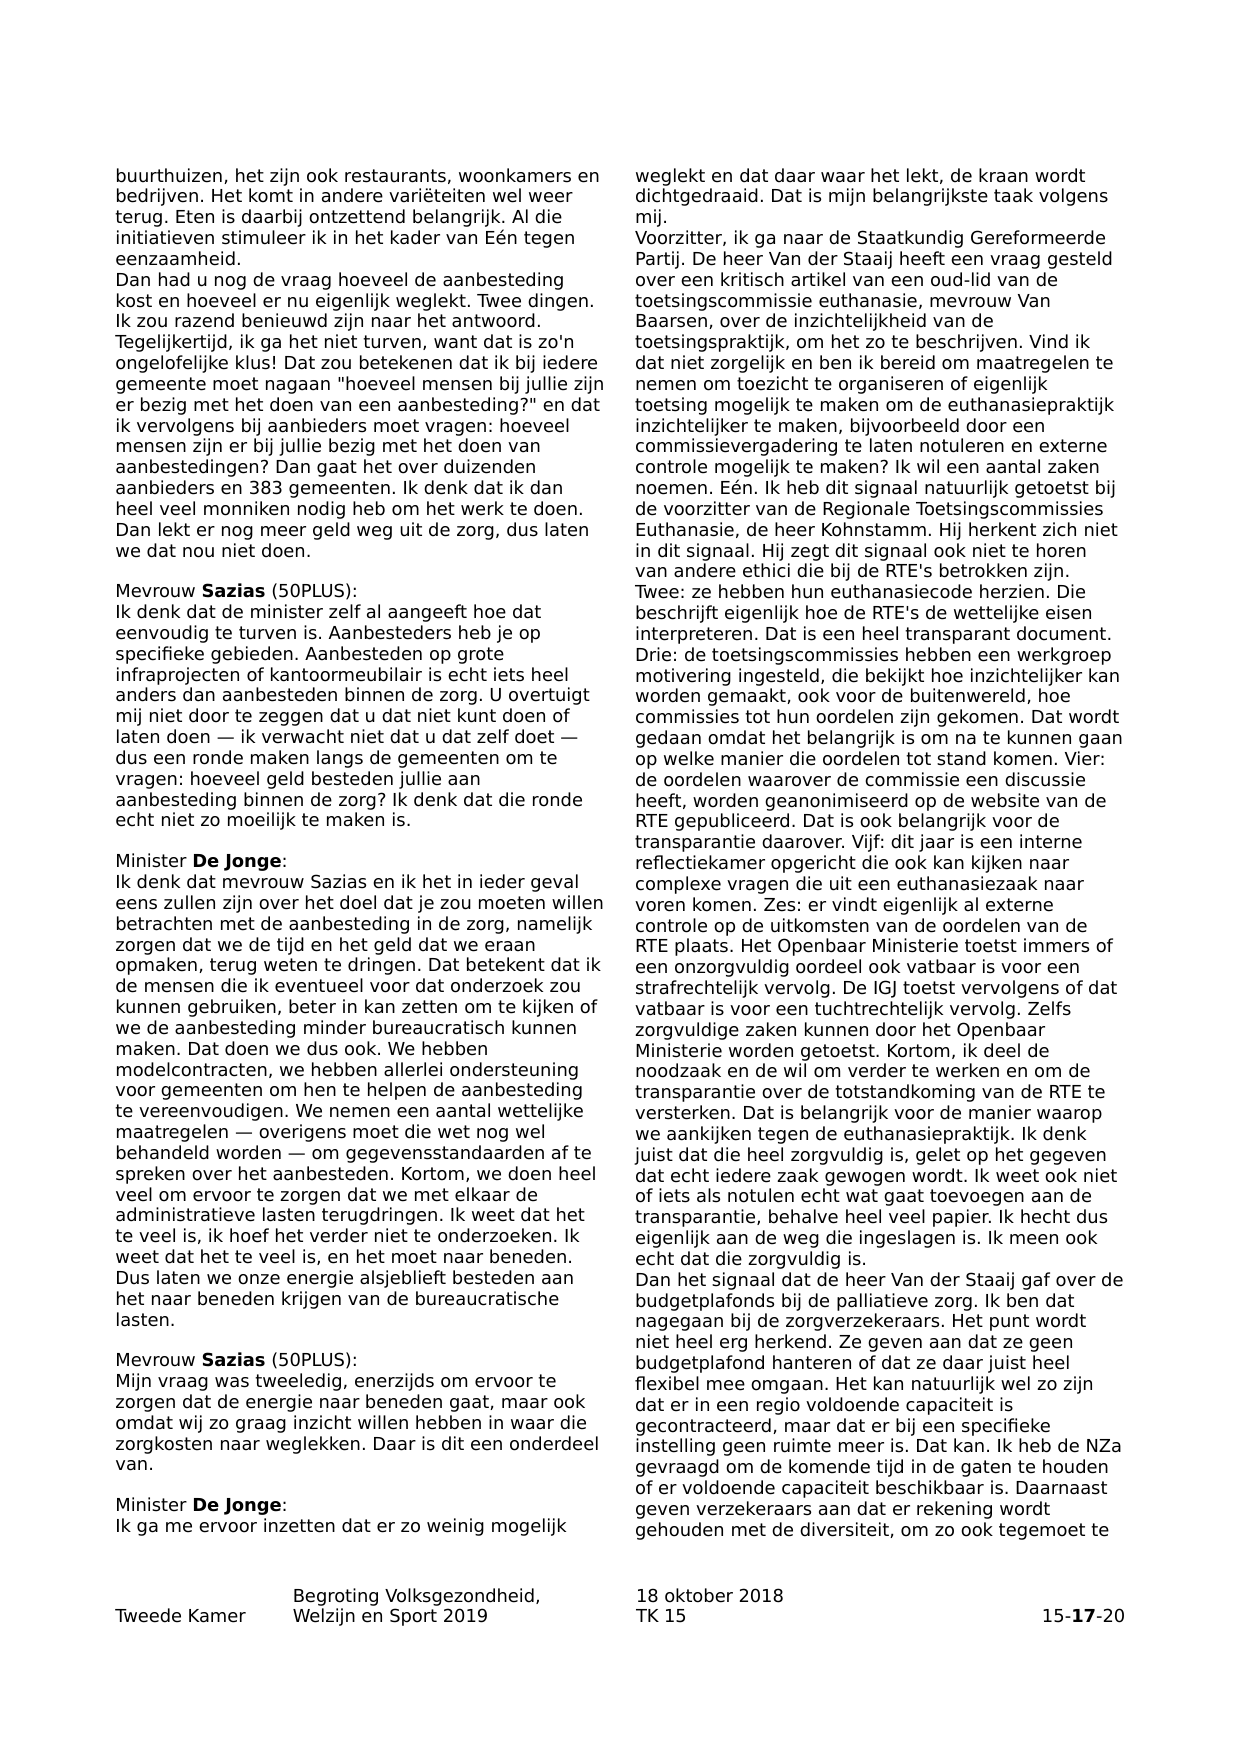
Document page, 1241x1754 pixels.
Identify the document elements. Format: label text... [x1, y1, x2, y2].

text Twee: ze hebben hun euthanasiecode herzien. Die beschrijft eigenlijk hoe de RTE's de wettelijke eisen interpreteren. Dat is een heel transparant document. Drie: de toetsingscommissies hebben een werkgroep motivering ingesteld, die bekijkt hoe inzichtelijker kan worden gemaakt, ook voor de buitenwereld, hoe commissies tot hun oordelen zijn gekomen. Dat wordt gedaan omdat het belangrijk is om na te kunnen gaan op welke manier die oordelen tot stand komen. Vier: de oordelen waarover de commissie een discussie heeft, worden geanonimiseerd op de website van de RTE gepubliceerd. Dat is ook belangrijk voor de transparantie daarover. Vijf: dit jaar is een interne reflectiekamer opgericht die ook kan kijken naar complexe vragen die uit een euthanasiezaak naar voren komen. Zes: er vindt eigenlijk al externe controle op de uitkomsten van de oordelen van de RTE plaats. Het Openbaar Ministerie toetst immers of een onzorgvuldig oordeel ook vatbaar is voor een strafrechtelijk vervolg. De IGJ toetst vervolgens of dat vatbaar is voor een tuchtrechtelijk vervolg. Zelfs zorgvuldige zaken kunnen door het Openbaar Ministerie worden getoetst. Kortom, ik deel de noodzaak en de wil om verder te werken en om de transparantie over de totstandkoming van de RTE te versterken. Dat is belangrijk voor de manier waarop we aankijken tegen de euthanasiepraktijk. Ik denk juist dat die heel zorgvuldig is, gelet op het gegeven dat echt iedere zaak gewogen wordt. Ik weet ook niet of iets als notulen echt wat gaat toevoegen aan de transparantie, behalve heel veel papier. Ik hecht dus eigenlijk aan de weg die ingeslagen is. Ik meen ook echt dat die zorgvuldig is. [635, 582, 1125, 1269]
text Ik denk dat de minister zelf al aangeeft hoe dat eenvoudig te turven is. Aanbesteders heb je op specifieke gebieden. Aanbesteden op grote infraprojecten of kantoormeubilair is echt iets heel anders dan aanbesteden binnen de zorg. U overtuigt mij niet door te zeggen dat u dat niet kunt doen of laten doen — ik verwacht niet dat u dat zelf doet — dus een ronde maken langs de gemeenten om te vragen: hoeveel geld besteden jullie aan aanbesteding binnen de zorg? Ik denk dat die ronde echt niet zo moeilijk te maken is. [115, 602, 605, 831]
text buurthuizen, het zijn ook restaurants, woonkamers en bedrijven. Het komt in andere variëteiten wel weer terug. Eten is daarbij ontzettend belangrijk. Al die initiatieven stimuleer ik in het kader van Eén tegen eenzaamheid. [115, 165, 605, 269]
text Dan het signaal dat de heer Van der Staaij gaf over de budgetplafonds bij de palliatieve zorg. Ik ben dat nagegaan bij de zorgverzekeraars. Het punt wordt niet heel erg herkend. Ze geven aan dat ze geen budgetplafond hanteren of dat ze daar juist heel flexibel mee omgaan. Het kan natuurlijk wel zo zijn dat er in een regio voldoende capaciteit is gecontracteerd, maar dat er bij een specifieke instelling geen ruimte meer is. Dat kan. Ik heb de NZa gevraagd om de komende tijd in de gaten te houden of er voldoende capaciteit beschikbaar is. Daarnaast geven verzekeraars aan dat er rekening wordt gehouden met de diversiteit, om zo ook tegemoet te [635, 1269, 1125, 1540]
text Minister De Jonge: [115, 851, 605, 872]
text weglekt en dat daar waar het lekt, de kraan wordt dichtgedraaid. Dat is mijn belangrijkste taak volgens mij. [635, 165, 1125, 228]
text Mijn vraag was tweeledig, enerzijds om ervoor te zorgen dat de energie naar beneden gaat, maar ook omdat wij zo graag inzicht willen hebben in waar die zorgkosten naar weglekken. Daar is dit een onderdeel van. [115, 1371, 605, 1475]
text Mevrouw Sazias (50PLUS): [115, 581, 605, 602]
text Dan had u nog de vraag hoeveel de aanbesteding kost en hoeveel er nu eigenlijk weglekt. Twee dingen. Ik zou razend benieuwd zijn naar het antwoord. Tegelijkertijd, ik ga het niet turven, want dat is zo'n ongelofelijke klus! Dat zou betekenen dat ik bij iedere gemeente moet nagaan "hoeveel mensen bij jullie zijn er bezig met het doen van een aanbesteding?" en dat ik vervolgens bij aanbieders moet vragen: hoeveel mensen zijn er bij jullie bezig met het doen van aanbestedingen? Dan gaat het over duizenden aanbieders en 383 gemeenten. Ik denk dat ik dan heel veel monniken nodig heb om het werk te doen. Dan lekt er nog meer geld weg uit de zorg, dus laten we dat nou niet doen. [115, 269, 605, 561]
text Minister De Jonge: [115, 1495, 605, 1516]
text Voorzitter, ik ga naar de Staatkundig Gereformeerde Partij. De heer Van der Staaij heeft een vraag gesteld over een kritisch artikel van een oud-lid van de toetsingscommissie euthanasie, mevrouw Van Baarsen, over de inzichtelijkheid van de toetsingspraktijk, om het zo te beschrijven. Vind ik dat niet zorgelijk en ben ik bereid om maatregelen te nemen om toezicht te organiseren of eigenlijk toetsing mogelijk te maken om de euthanasiepraktijk inzichtelijker te maken, bijvoorbeeld door een commissievergadering te laten notuleren en externe controle mogelijk te maken? Ik wil een aantal zaken noemen. Eén. Ik heb dit signaal natuurlijk getoetst bij de voorzitter van de Regionale Toetsingscommissies Euthanasie, de heer Kohnstamm. Hij herkent zich niet in dit signaal. Hij zegt dit signaal ook niet te horen van andere ethici die bij de RTE's betrokken zijn. [635, 228, 1125, 582]
text Ik ga me ervoor inzetten dat er zo weinig mogelijk [115, 1516, 605, 1537]
text Mevrouw Sazias (50PLUS): [115, 1350, 605, 1371]
text Ik denk dat mevrouw Sazias en ik het in ieder geval eens zullen zijn over het doel dat je zou moeten willen betrachten met de aanbesteding in de zorg, namelijk zorgen dat we de tijd en het geld dat we eraan opmaken, terug weten te dringen. Dat betekent dat ik de mensen die ik eventueel voor dat onderzoek zou kunnen gebruiken, beter in kan zetten om te kijken of we de aanbesteding minder bureaucratisch kunnen maken. Dat doen we dus ook. We hebben modelcontracten, we hebben allerlei ondersteuning voor gemeenten om hen te helpen de aanbesteding te vereenvoudigen. We nemen een aantal wettelijke maatregelen — overigens moet die wet nog wel behandeld worden — om gegevensstandaarden af te spreken over het aanbesteden. Kortom, we doen heel veel om ervoor te zorgen dat we met elkaar de administratieve lasten terugdringen. Ik weet dat het te veel is, ik hoef het verder niet te onderzoeken. Ik weet dat het te veel is, en het moet naar beneden. Dus laten we onze energie alsjeblieft besteden aan het naar beneden krijgen van de bureaucratische lasten. [115, 872, 605, 1330]
